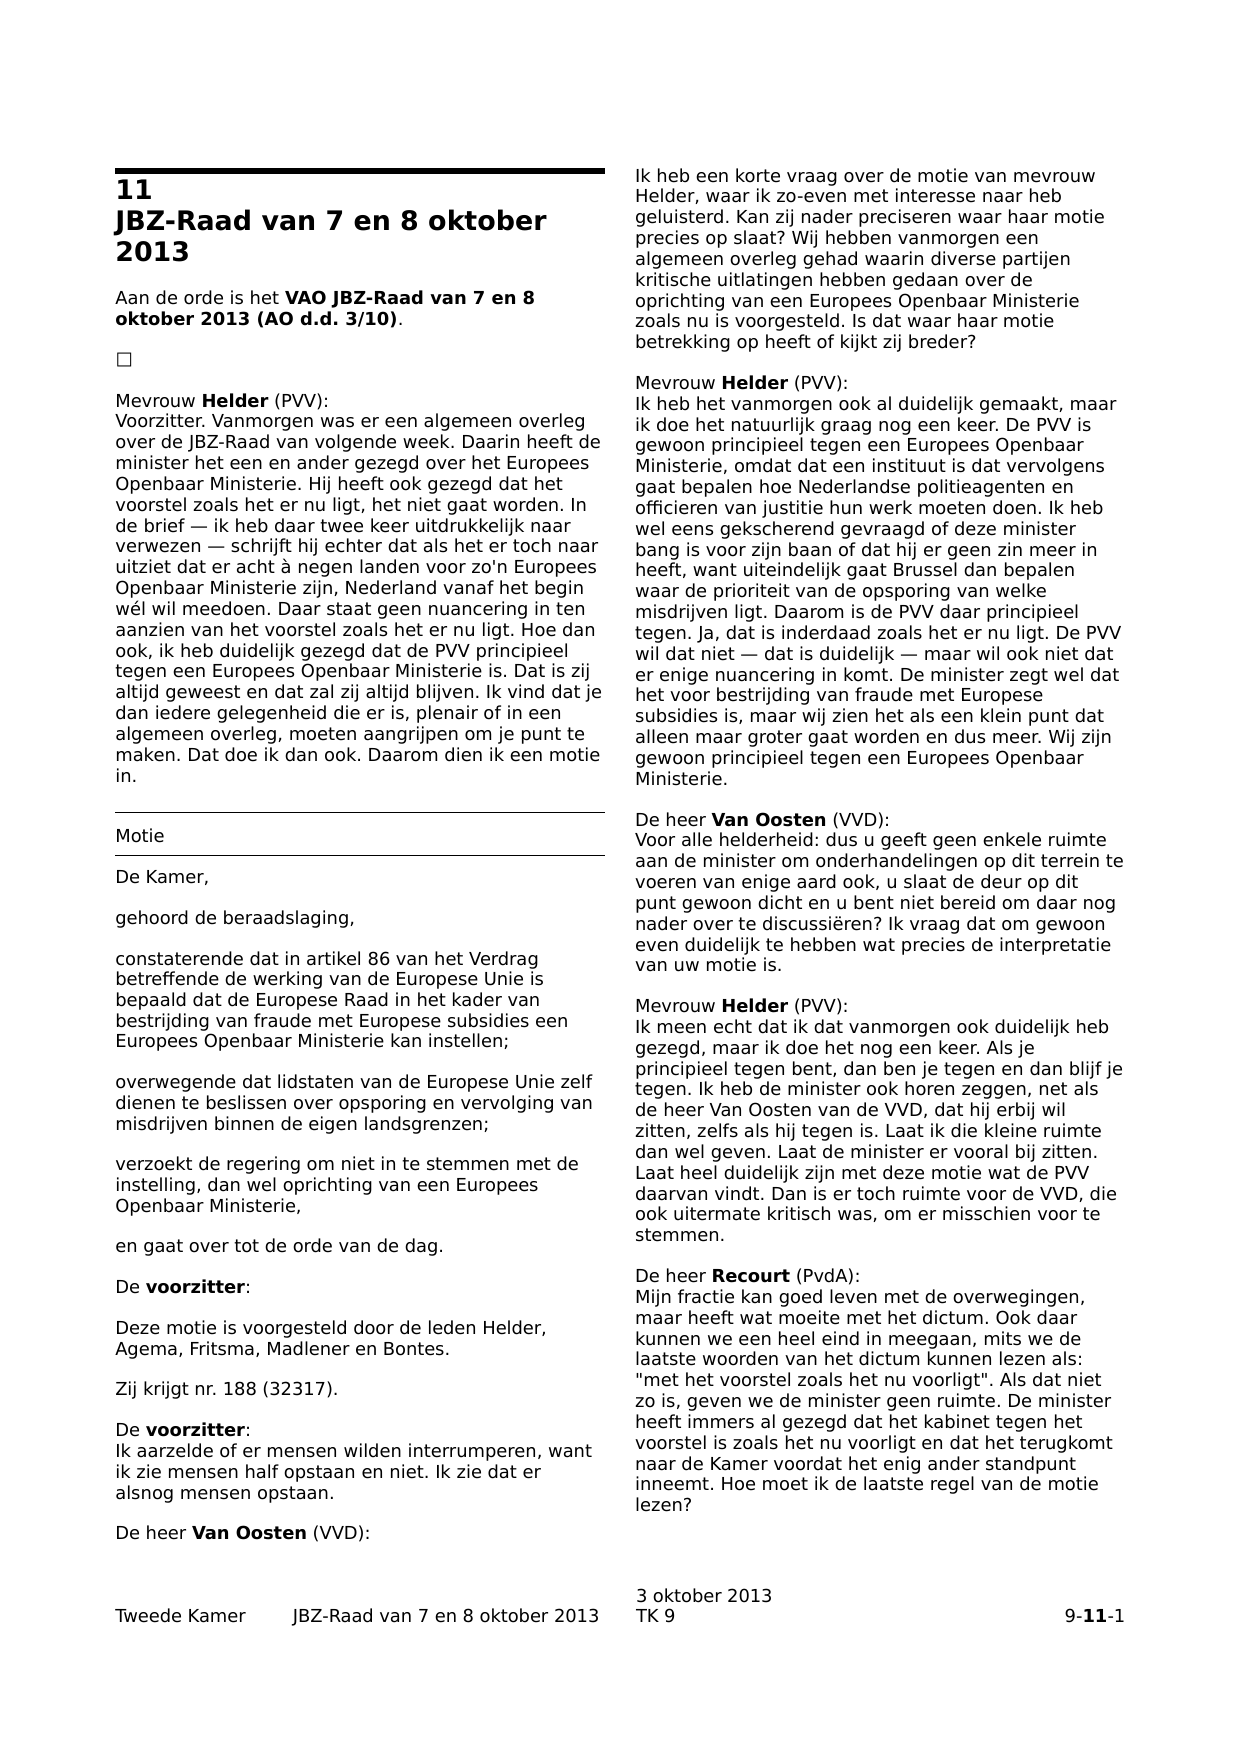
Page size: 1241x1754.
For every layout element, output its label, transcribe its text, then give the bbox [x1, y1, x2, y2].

text Voorzitter. Vanmorgen was er een algemeen overleg over de JBZ-Raad van volgende week. Daarin heeft de minister het een en ander gezegd over het Europees Openbaar Ministerie. Hij heeft ook gezegd dat het voorstel zoals het er nu ligt, het niet gaat worden. In de brief — ik heb daar twee keer uitdrukkelijk naar verwezen — schrijft hij echter dat als het er toch naar uitziet dat er acht à negen landen voor zo'n Europees Openbaar Ministerie zijn, Nederland vanaf het begin wél wil meedoen. Daar staat geen nuancering in ten aanzien van het voorstel zoals het er nu ligt. Hoe dan ook, ik heb duidelijk gezegd dat de PVV principieel tegen een Europees Openbaar Ministerie is. Dat is zij altijd geweest en dat zal zij altijd blijven. Ik vind dat je dan iedere gelegenheid die er is, plenair of in een algemeen overleg, moeten aangrijpen om je punt te maken. Dat doe ik dan ook. Daarom dien ik een motie in. [115, 411, 605, 786]
text Mevrouw Helder (PVV): [635, 996, 1125, 1017]
text Deze motie is voorgesteld door de leden Helder, Agema, Fritsma, Madlener en Bontes. [115, 1318, 605, 1359]
title 11 JBZ-Raad van 7 en 8 oktober 2013 [115, 174, 605, 268]
text Ik heb het vanmorgen ook al duidelijk gemaakt, maar ik doe het natuurlijk graag nog een keer. De PVV is gewoon principieel tegen een Europees Openbaar Ministerie, omdat dat een instituut is dat vervolgens gaat bepalen hoe Nederlandse politieagenten en officieren van justitie hun werk moeten doen. Ik heb wel eens gekscherend gevraagd of deze minister bang is voor zijn baan of dat hij er geen zin meer in heeft, want uiteindelijk gaat Brussel dan bepalen waar de prioriteit van de opsporing van welke misdrijven ligt. Daarom is de PVV daar principieel tegen. Ja, dat is inderdaad zoals het er nu ligt. De PVV wil dat niet — dat is duidelijk — maar wil ook niet dat er enige nuancering in komt. De minister zegt wel dat het voor bestrijding van fraude met Europese subsidies is, maar wij zien het als een klein punt dat alleen maar groter gaat worden en dus meer. Wij zijn gewoon principieel tegen een Europees Openbaar Ministerie. [635, 393, 1125, 789]
text verzoekt de regering om niet in te stemmen met de instelling, dan wel oprichting van een Europees Openbaar Ministerie, [115, 1154, 605, 1216]
text De Kamer, [115, 867, 605, 888]
text Aan de orde is het VAO JBZ-Raad van 7 en 8 oktober 2013 (AO d.d. 3/10). [115, 288, 605, 330]
text Zij krijgt nr. 188 (32317). [115, 1379, 605, 1400]
text De heer Van Oosten (VVD): [635, 809, 1125, 830]
text gehoord de beraadslaging, [115, 908, 605, 928]
text Ik meen echt dat ik dat vanmorgen ook duidelijk heb gezegd, maar ik doe het nog een keer. Als je principieel tegen bent, dan ben je tegen en dan blijf je tegen. Ik heb de minister ook horen zeggen, net als de heer Van Oosten van de VVD, dat hij erbij wil zitten, zelfs als hij tegen is. Laat ik die kleine ruimte dan wel geven. Laat de minister er vooral bij zitten. Laat heel duidelijk zijn met deze motie wat de PVV daarvan vindt. Dan is er toch ruimte voor de VVD, die ook uitermate kritisch was, om er misschien voor te stemmen. [635, 1017, 1125, 1246]
text Ik aarzelde of er mensen wilden interrumperen, want ik zie mensen half opstaan en niet. Ik zie dat er alsnog mensen opstaan. [115, 1441, 605, 1503]
text Ik heb een korte vraag over de motie van mevrouw Helder, waar ik zo-even met interesse naar heb geluisterd. Kan zij nader preciseren waar haar motie precies op slaat? Wij hebben vanmorgen een algemeen overleg gehad waarin diverse partijen kritische uitlatingen hebben gedaan over de oprichting van een Europees Openbaar Ministerie zoals nu is voorgesteld. Is dat waar haar motie betrekking op heeft of kijkt zij breder? [635, 165, 1125, 353]
text De voorzitter: [115, 1420, 605, 1441]
text constaterende dat in artikel 86 van het Verdrag betreffende de werking van de Europese Unie is bepaald dat de Europese Raad in het kader van bestrijding van fraude met Europese subsidies een Europees Openbaar Ministerie kan instellen; [115, 948, 605, 1052]
text Motie [115, 826, 605, 847]
text De heer Recourt (PvdA): [635, 1266, 1125, 1287]
text ⬜ [115, 350, 605, 371]
text De heer Van Oosten (VVD): [115, 1523, 605, 1544]
text en gaat over tot de orde van de dag. [115, 1236, 605, 1257]
text Voor alle helderheid: dus u geeft geen enkele ruimte aan de minister om onderhandelingen op dit terrein te voeren van enige aard ook, u slaat de deur op dit punt gewoon dicht en u bent niet bereid om daar nog nader over te discussiëren? Ik vraag dat om gewoon even duidelijk te hebben wat precies de interpretatie van uw motie is. [635, 830, 1125, 976]
text Mevrouw Helder (PVV): [635, 373, 1125, 393]
text overwegende dat lidstaten van de Europese Unie zelf dienen te beslissen over opsporing en vervolging van misdrijven binnen de eigen landsgrenzen; [115, 1072, 605, 1134]
text Mijn fractie kan goed leven met de overwegingen, maar heeft wat moeite met het dictum. Ook daar kunnen we een heel eind in meegaan, mits we de laatste woorden van het dictum kunnen lezen als: "met het voorstel zoals het nu voorligt". Als dat niet zo is, geven we de minister geen ruimte. De minister heeft immers al gezegd dat het kabinet tegen het voorstel is zoals het nu voorligt en dat het terugkomt naar de Kamer voordat het enig ander standpunt inneemt. Hoe moet ik de laatste regel van de motie lezen? [635, 1287, 1125, 1516]
text De voorzitter: [115, 1277, 605, 1298]
text Mevrouw Helder (PVV): [115, 391, 605, 411]
